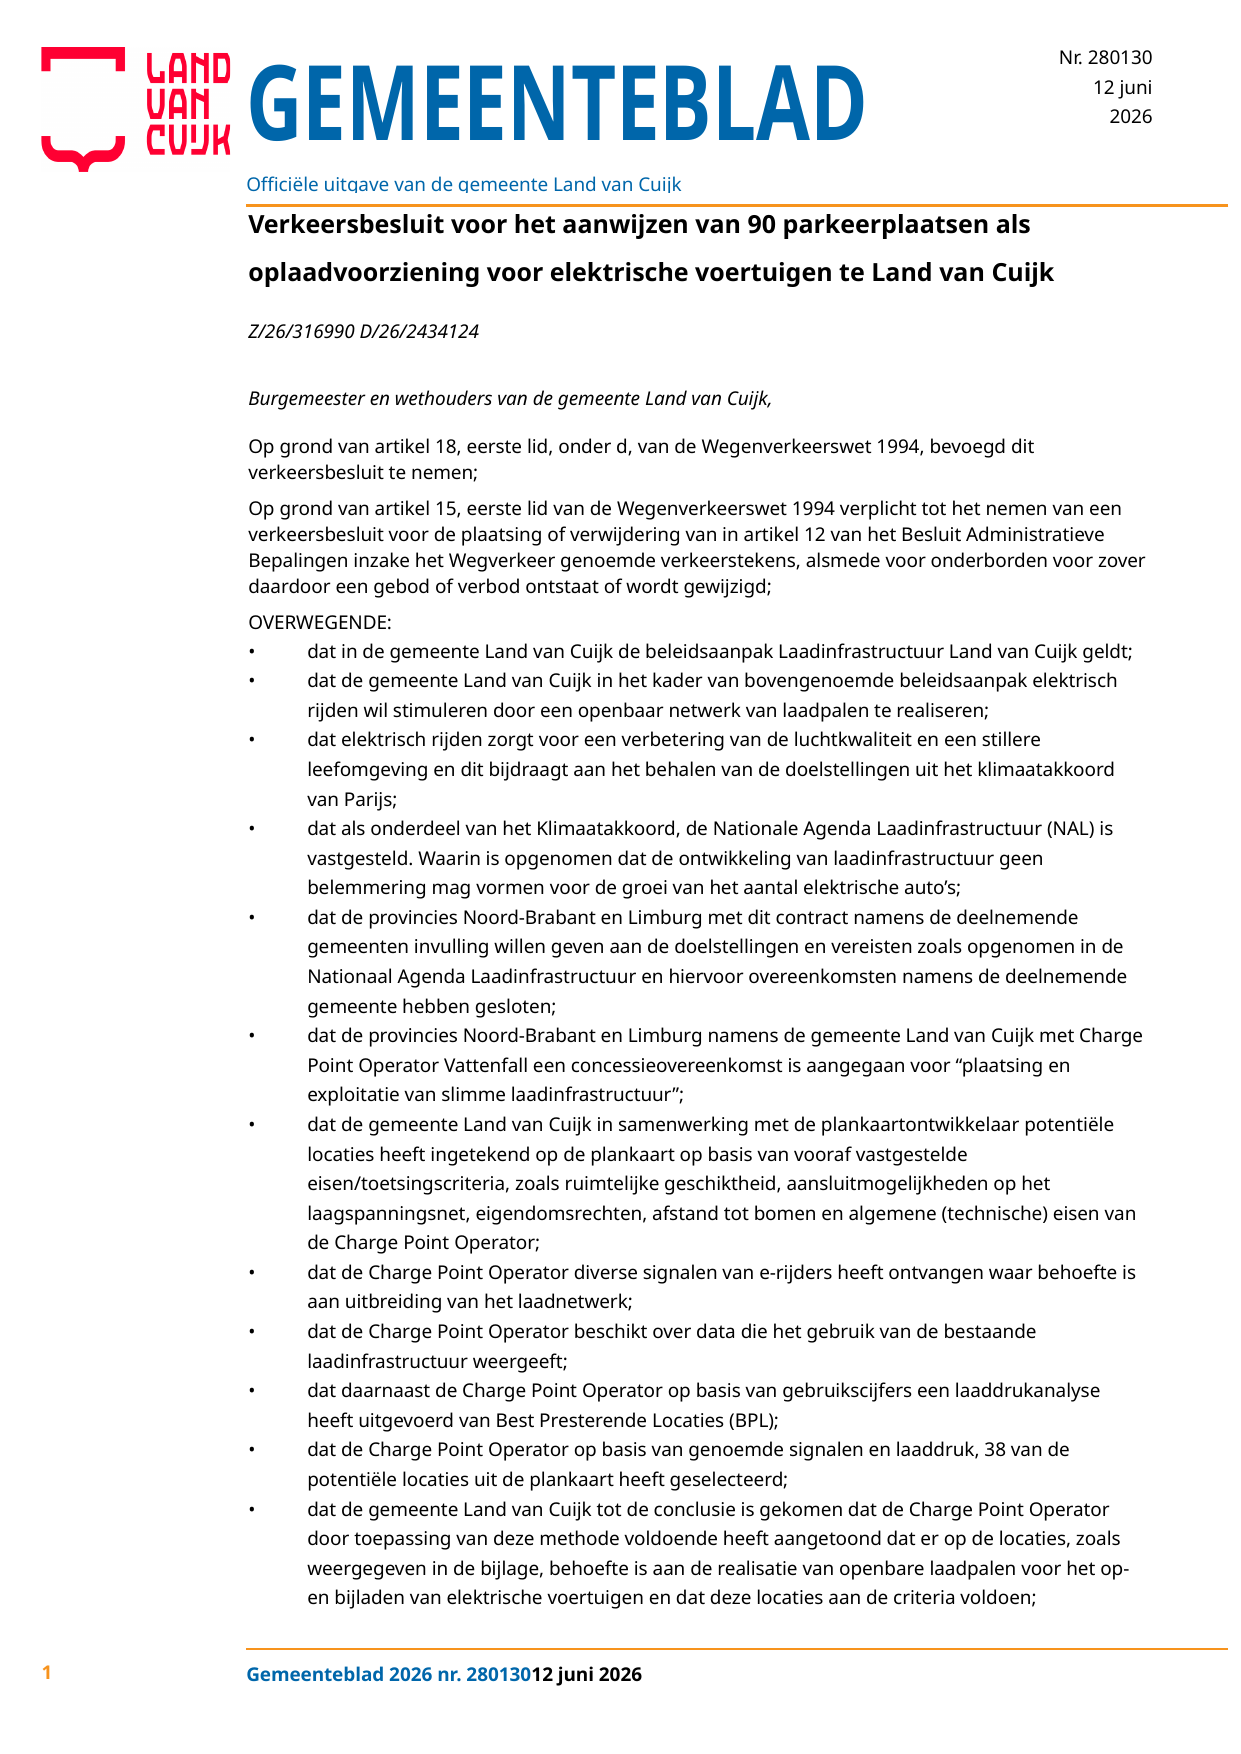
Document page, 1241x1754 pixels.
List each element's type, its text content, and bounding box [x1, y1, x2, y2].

list dat als onderdeel van het Klimaatakkoord, de Nationale Agenda Laadinfrastructuur (NAL) is vastgesteld. Waarin is opgenomen dat de ontwikkeling van laadinfrastructuur geen belemmering mag vormen voor de groei van het aantal elektrische auto’s; [248, 815, 1152, 900]
text Verkeersbesluit voor het aanwijzen van 90 parkeerplaatsen als oplaadvoorziening voor elektrische voertuigen te Land van Cuijk [248, 207, 1152, 288]
list dat in de gemeente Land van Cuijk de beleidsaanpak Laadinfrastructuur Land van Cuijk geldt; [248, 638, 1152, 663]
list dat de Charge Point Operator op basis van genoemde signalen en laaddruk, 38 van de potentiële locaties uit de plankaart heeft geselecteerd; [248, 1437, 1152, 1492]
text OVERWEGENDE: [248, 609, 1152, 635]
list dat de Charge Point Operator beschikt over data die het gebruik van de bestaande laadinfrastructuur weergeeft; [248, 1318, 1152, 1373]
list dat de gemeente Land van Cuijk in samenwerking met de plankaartontwikkelaar potentiële locaties heeft ingetekend op de plankaart op basis van vooraf vastgestelde eisen/toetsingscriteria, zoals ruimtelijke geschiktheid, aansluitmogelijkheden op het laagspanningsnet, eigendomsrechten, afstand tot bomen en algemene (technische) eisen van de Charge Point Operator; [248, 1111, 1152, 1255]
list dat de gemeente Land van Cuijk in het kader van bovengenoemde beleidsaanpak elektrisch rijden wil stimuleren door een openbaar netwerk van laadpalen te realiseren; [248, 667, 1152, 723]
picture [41, 47, 231, 172]
list dat de gemeente Land van Cuijk tot de conclusie is gekomen dat de Charge Point Operator door toepassing van deze methode voldoende heeft aangetoond dat er op de locaties, zoals weergegeven in de bijlage, behoefte is aan de realisatie van openbare laadpalen voor het op- en bijladen van elektrische voertuigen en dat deze locaties aan de criteria voldoen; [248, 1496, 1152, 1610]
list dat elektrisch rijden zorgt voor een verbetering van de luchtkwaliteit en een stillere leefomgeving en dit bijdraagt aan het behalen van de doelstellingen uit het klimaatakkoord van Parijs; [248, 727, 1152, 811]
list dat de provincies Noord-Brabant en Limburg namens de gemeente Land van Cuijk met Charge Point Operator Vattenfall een concessieovereenkomst is aangegaan voor “plaatsing en exploitatie van slimme laadinfrastructuur”; [248, 1022, 1152, 1107]
text Op grond van artikel 18, eerste lid, onder d, van de Wegenverkeerswet 1994, bevoegd dit verkeersbesluit te nemen; [248, 433, 1152, 485]
text Burgemeester en wethouders van de gemeente Land van Cuijk, [248, 386, 1152, 411]
text Op grond van artikel 15, eerste lid van de Wegenverkeerswet 1994 verplicht tot het nemen van een verkeersbesluit voor de plaatsing of verwijdering van in artikel 12 van het Besluit Administratieve Bepalingen inzake het Wegverkeer genoemde verkeerstekens, alsmede voor onderborden voor zover daardoor een gebod of verbod ontstaat of wordt gewijzigd; [248, 496, 1152, 598]
text Z/26/316990 D/26/2434124 [248, 318, 1152, 344]
list dat de provincies Noord-Brabant en Limburg met dit contract namens de deelnemende gemeenten invulling willen geven aan de doelstellingen en vereisten zoals opgenomen in de Nationaal Agenda Laadinfrastructuur en hiervoor overeenkomsten namens de deelnemende gemeente hebben gesloten; [248, 904, 1152, 1018]
list dat de Charge Point Operator diverse signalen van e-rijders heeft ontvangen waar behoefte is aan uitbreiding van het laadnetwerk; [248, 1259, 1152, 1314]
list dat daarnaast de Charge Point Operator op basis van gebruikscijfers een laaddrukanalyse heeft uitgevoerd van Best Presterende Locaties (BPL); [248, 1377, 1152, 1433]
